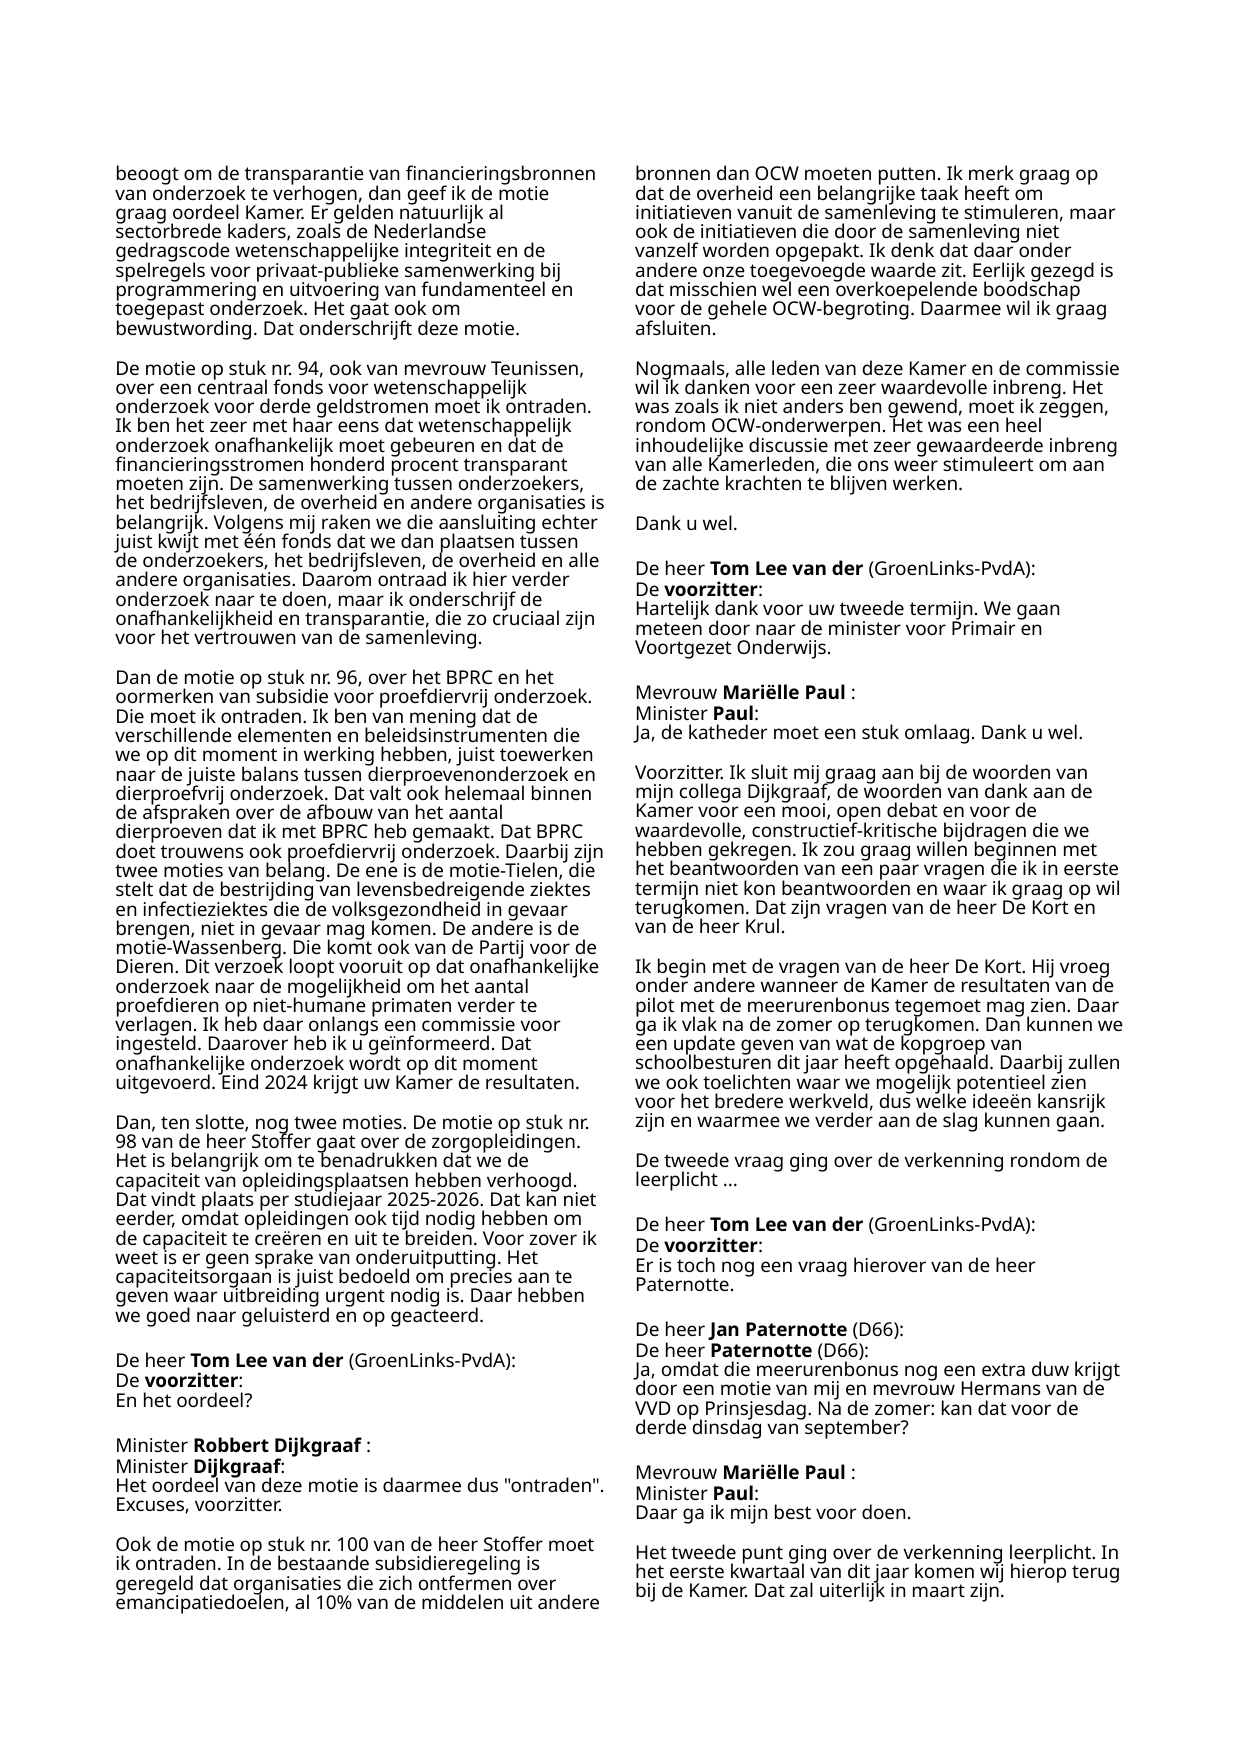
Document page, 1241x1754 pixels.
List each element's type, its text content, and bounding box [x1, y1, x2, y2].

text Hartelijk dank voor uw tweede termijn. We gaan meteen door naar de minister voor Primair en Voortgezet Onderwijs. [635, 600, 1125, 658]
text Ook de motie op stuk nr. 100 van de heer Stoffer moet ik ontraden. In de bestaande subsidieregeling is geregeld dat organisaties die zich ontfermen over emancipatiedoelen, al 10% van de middelen uit andere [115, 1536, 605, 1613]
text De voorzitter: [635, 581, 1125, 600]
text De voorzitter: [115, 1372, 605, 1392]
text Er is toch nog een vraag hierover van de heer Paternotte. [635, 1257, 1125, 1295]
text Het tweede punt ging over de verkenning leerplicht. In het eerste kwartaal van dit jaar komen wij hierop terug bij de Kamer. Dat zal uiterlijk in maart zijn. [635, 1544, 1125, 1602]
text Ja, omdat die meerurenbonus nog een extra duw krijgt door een motie van mij en mevrouw Hermans van de VVD op Prinsjesdag. Na de zomer: kan dat voor de derde dinsdag van september? [635, 1361, 1125, 1438]
text De heer Jan Paternotte (D66): [635, 1316, 1125, 1342]
text De tweede vraag ging over de verkenning rondom de leerplicht ... [635, 1152, 1125, 1191]
text Voorzitter. Ik sluit mij graag aan bij de woorden van mijn collega Dijkgraaf, de woorden van dank aan de Kamer voor een mooi, open debat en voor de waardevolle, constructief-kritische bijdragen die we hebben gekregen. Ik zou graag willen beginnen met het beantwoorden van een paar vragen die ik in eerste termijn niet kon beantwoorden en waar ik graag op wil terugkomen. Dat zijn vragen van de heer De Kort en van de heer Krul. [635, 764, 1125, 937]
text Mevrouw Mariëlle Paul : [635, 679, 1125, 704]
text Nogmaals, alle leden van deze Kamer en de commissie wil ik danken voor een zeer waardevolle inbreng. Het was zoals ik niet anders ben gewend, moet ik zeggen, rondom OCW-onderwerpen. Het was een heel inhoudelijke discussie met zeer gewaardeerde inbreng van alle Kamerleden, die ons weer stimuleert om aan de zachte krachten te blijven werken. [635, 359, 1125, 494]
text Daar ga ik mijn best voor doen. [635, 1504, 1125, 1523]
text Dan de motie op stuk nr. 96, over het BPRC en het oormerken van subsidie voor proefdiervrij onderzoek. Die moet ik ontraden. Ik ben van mening dat de verschillende elementen en beleidsinstrumenten die we op dit moment in werking hebben, juist toewerken naar de juiste balans tussen dierproevenonderzoek en dierproefvrij onderzoek. Dat valt ook helemaal binnen de afspraken over de afbouw van het aantal dierproeven dat ik met BPRC heb gemaakt. Dat BPRC doet trouwens ook proefdiervrij onderzoek. Daarbij zijn twee moties van belang. De ene is de motie-Tielen, die stelt dat de bestrijding van levensbedreigende ziektes en infectieziektes die de volksgezondheid in gevaar brengen, niet in gevaar mag komen. De andere is de motie-Wassenberg. Die komt ook van de Partij voor de Dieren. Dit verzoek loopt vooruit op dat onafhankelijke onderzoek naar de mogelijkheid om het aantal proefdieren op niet-humane primaten verder te verlagen. Ik heb daar onlangs een commissie voor ingesteld. Daarover heb ik u geïnformeerd. Dat onafhankelijke onderzoek wordt op dit moment uitgevoerd. Eind 2024 krijgt uw Kamer de resultaten. [115, 669, 605, 1093]
text De voorzitter: [635, 1237, 1125, 1257]
text Dan, ten slotte, nog twee moties. De motie op stuk nr. 98 van de heer Stoffer gaat over de zorgopleidingen. Het is belangrijk om te benadrukken dat we de capaciteit van opleidingsplaatsen hebben verhoogd. Dat vindt plaats per studiejaar 2025-2026. Dat kan niet eerder, omdat opleidingen ook tijd nodig hebben om de capaciteit te creëren en uit te breiden. Voor zover ik weet is er geen sprake van onderuitputting. Het capaciteitsorgaan is juist bedoeld om precies aan te geven waar uitbreiding urgent nodig is. Daar hebben we goed naar geluisterd en op geacteerd. [115, 1114, 605, 1326]
text En het oordeel? [115, 1392, 605, 1411]
text Dank u wel. [635, 515, 1125, 534]
text De heer Paternotte (D66): [635, 1342, 1125, 1361]
text Minister Paul: [635, 1484, 1125, 1504]
text De heer Tom Lee van der (GroenLinks-PvdA): [635, 555, 1125, 581]
text Het oordeel van deze motie is daarmee dus "ontraden". Excuses, voorzitter. [115, 1477, 605, 1515]
text Ja, de katheder moet een stuk omlaag. Dank u wel. [635, 724, 1125, 743]
text bronnen dan OCW moeten putten. Ik merk graag op dat de overheid een belangrijke taak heeft om initiatieven vanuit de samenleving te stimuleren, maar ook de initiatieven die door de samenleving niet vanzelf worden opgepakt. Ik denk dat daar onder andere onze toegevoegde waarde zit. Eerlijk gezegd is dat misschien wel een overkoepelende boodschap voor de gehele OCW-begroting. Daarmee wil ik graag afsluiten. [635, 165, 1125, 339]
text Minister Robbert Dijkgraaf : [115, 1432, 605, 1458]
text De heer Tom Lee van der (GroenLinks-PvdA): [115, 1347, 605, 1372]
text beoogt om de transparantie van financieringsbronnen van onderzoek te verhogen, dan geef ik de motie graag oordeel Kamer. Er gelden natuurlijk al sectorbrede kaders, zoals de Nederlandse gedragscode wetenschappelijke integriteit en de spelregels voor privaat-publieke samenwerking bij programmering en uitvoering van fundamenteel en toegepast onderzoek. Het gaat ook om bewustwording. Dat onderschrijft deze motie. [115, 165, 605, 339]
text Minister Paul: [635, 704, 1125, 724]
text De motie op stuk nr. 94, ook van mevrouw Teunissen, over een centraal fonds voor wetenschappelijk onderzoek voor derde geldstromen moet ik ontraden. Ik ben het zeer met haar eens dat wetenschappelijk onderzoek onafhankelijk moet gebeuren en dat de financieringsstromen honderd procent transparant moeten zijn. De samenwerking tussen onderzoekers, het bedrijfsleven, de overheid en andere organisaties is belangrijk. Volgens mij raken we die aansluiting echter juist kwijt met één fonds dat we dan plaatsen tussen de onderzoekers, het bedrijfsleven, de overheid en alle andere organisaties. Daarom ontraad ik hier verder onderzoek naar te doen, maar ik onderschrijf de onafhankelijkheid en transparantie, die zo cruciaal zijn voor het vertrouwen van de samenleving. [115, 359, 605, 648]
text Minister Dijkgraaf: [115, 1458, 605, 1477]
text Ik begin met de vragen van de heer De Kort. Hij vroeg onder andere wanneer de Kamer de resultaten van de pilot met de meerurenbonus tegemoet mag zien. Daar ga ik vlak na de zomer op terugkomen. Dan kunnen we een update geven van wat de kopgroep van schoolbesturen dit jaar heeft opgehaald. Daarbij zullen we ook toelichten waar we mogelijk potentieel zien voor het bredere werkveld, dus welke ideeën kansrijk zijn en waarmee we verder aan de slag kunnen gaan. [635, 958, 1125, 1131]
text Mevrouw Mariëlle Paul : [635, 1459, 1125, 1484]
text De heer Tom Lee van der (GroenLinks-PvdA): [635, 1212, 1125, 1237]
